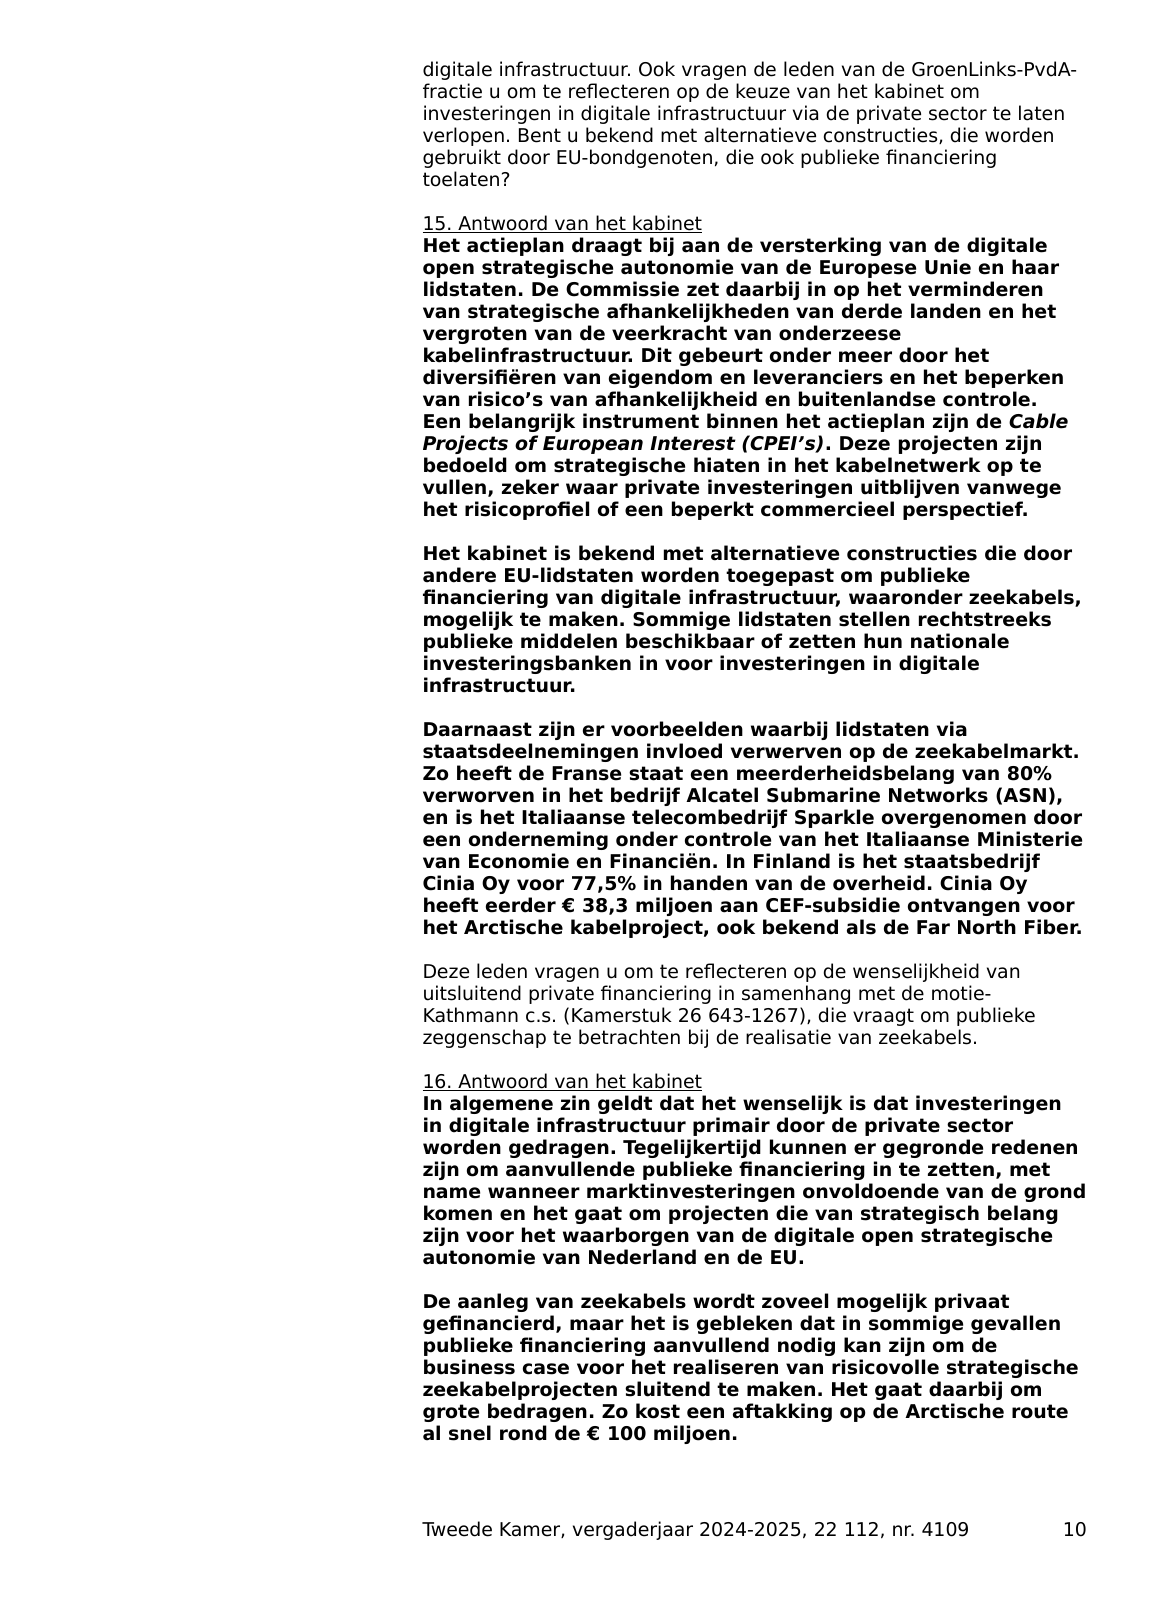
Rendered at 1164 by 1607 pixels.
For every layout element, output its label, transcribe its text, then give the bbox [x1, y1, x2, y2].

text Het actieplan draagt bij aan de versterking van de digitale open strategische autonomie van de Europese Unie en haar lidstaten. De Commissie zet daarbij in op het verminderen van strategische afhankelijkheden van derde landen en het vergroten van de veerkracht van onderzeese kabelinfrastructuur. Dit gebeurt onder meer door het diversifiëren van eigendom en leveranciers en het beperken van risico’s van afhankelijkheid en buitenlandse controle. [422, 235, 1087, 411]
text De aanleg van zeekabels wordt zoveel mogelijk privaat gefinancierd, maar het is gebleken dat in sommige gevallen publieke financiering aanvullend nodig kan zijn om de business case voor het realiseren van risicovolle strategische zeekabelprojecten sluitend te maken. Het gaat daarbij om grote bedragen. Zo kost een aftakking op de Arctische route al snel rond de € 100 miljoen. [422, 1291, 1087, 1445]
text In algemene zin geldt dat het wenselijk is dat investeringen in digitale infrastructuur primair door de private sector worden gedragen. Tegelijkertijd kunnen er gegronde redenen zijn om aanvullende publieke financiering in te zetten, met name wanneer marktinvesteringen onvoldoende van de grond komen en het gaat om projecten die van strategisch belang zijn voor het waarborgen van de digitale open strategische autonomie van Nederland en de EU. [422, 1093, 1087, 1269]
text Het kabinet is bekend met alternatieve constructies die door andere EU-lidstaten worden toegepast om publieke financiering van digitale infrastructuur, waaronder zeekabels, mogelijk te maken. Sommige lidstaten stellen rechtstreeks publieke middelen beschikbaar of zetten hun nationale investeringsbanken in voor investeringen in digitale infrastructuur. [422, 543, 1087, 697]
text 15. Antwoord van het kabinet [422, 213, 1087, 235]
text digitale infrastructuur. Ook vragen de leden van de GroenLinks-PvdA-fractie u om te reflecteren op de keuze van het kabinet om investeringen in digitale infrastructuur via de private sector te laten verlopen. Bent u bekend met alternatieve constructies, die worden gebruikt door EU-bondgenoten, die ook publieke financiering toelaten? [422, 59, 1087, 191]
text 16. Antwoord van het kabinet [422, 1071, 1087, 1093]
text Deze leden vragen u om te reflecteren op de wenselijkheid van uitsluitend private financiering in samenhang met de motie-Kathmann c.s. (Kamerstuk 26 643-1267), die vraagt om publieke zeggenschap te betrachten bij de realisatie van zeekabels. [422, 961, 1087, 1049]
text Daarnaast zijn er voorbeelden waarbij lidstaten via staatsdeelnemingen invloed verwerven op de zeekabelmarkt. Zo heeft de Franse staat een meerderheidsbelang van 80% verworven in het bedrijf Alcatel Submarine Networks (ASN), en is het Italiaanse telecombedrijf Sparkle overgenomen door een onderneming onder controle van het Italiaanse Ministerie van Economie en Financiën. In Finland is het staatsbedrijf Cinia Oy voor 77,5% in handen van de overheid. Cinia Oy heeft eerder € 38,3 miljoen aan CEF-subsidie ontvangen voor het Arctische kabelproject, ook bekend als de Far North Fiber. [422, 719, 1087, 939]
text Een belangrijk instrument binnen het actieplan zijn de Cable Projects of European Interest (CPEI’s). Deze projecten zijn bedoeld om strategische hiaten in het kabelnetwerk op te vullen, zeker waar private investeringen uitblijven vanwege het risicoprofiel of een beperkt commercieel perspectief. [422, 411, 1087, 521]
